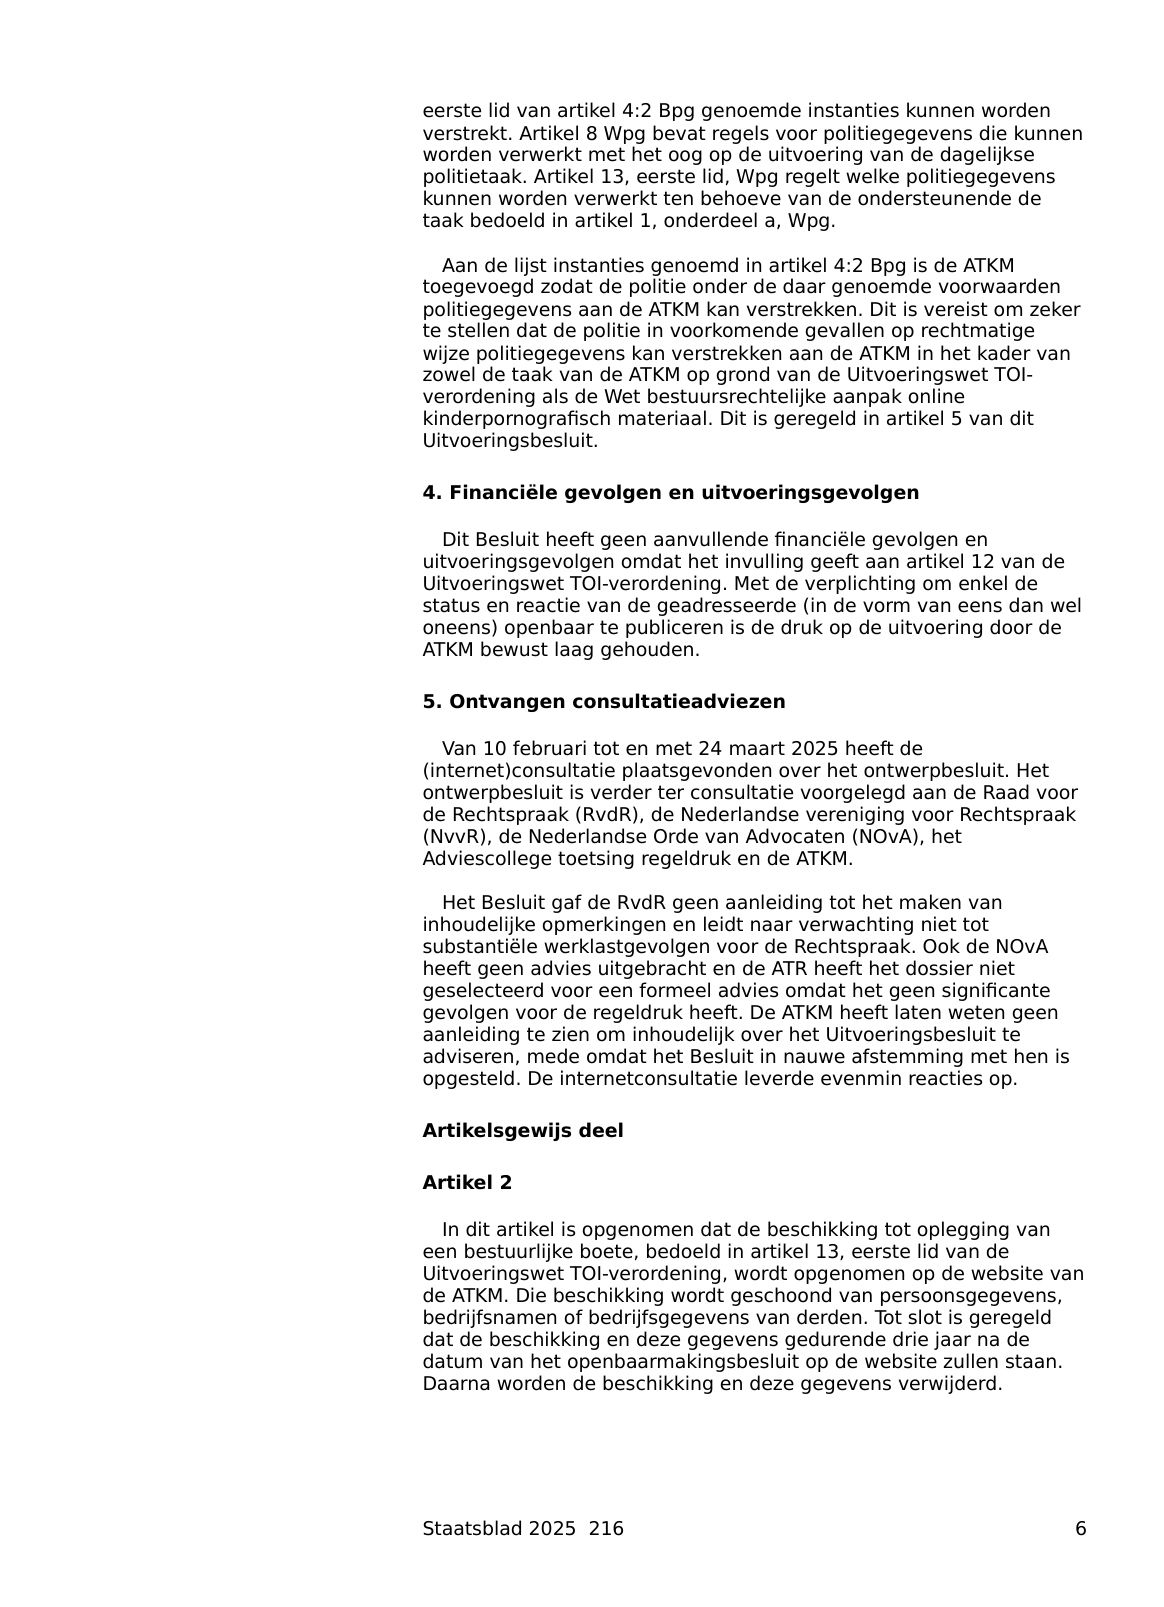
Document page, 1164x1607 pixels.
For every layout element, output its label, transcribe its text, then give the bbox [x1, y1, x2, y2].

text In dit artikel is opgenomen dat de beschikking tot oplegging van een bestuurlijke boete, bedoeld in artikel 13, eerste lid van de Uitvoeringswet TOI-verordening, wordt opgenomen op de website van de ATKM. Die beschikking wordt geschoond van persoonsgegevens, bedrijfsnamen of bedrijfsgegevens van derden. Tot slot is geregeld dat de beschikking en deze gegevens gedurende drie jaar na de datum van het openbaarmakingsbesluit op de website zullen staan. Daarna worden de beschikking en deze gegevens verwijderd. [422, 1219, 1087, 1395]
text Het Besluit gaf de RvdR geen aanleiding tot het maken van inhoudelijke opmerkingen en leidt naar verwachting niet tot substantiële werklastgevolgen voor de Rechtspraak. Ook de NOvA heeft geen advies uitgebracht en de ATR heeft het dossier niet geselecteerd voor een formeel advies omdat het geen significante gevolgen voor de regeldruk heeft. De ATKM heeft laten weten geen aanleiding te zien om inhoudelijk over het Uitvoeringsbesluit te adviseren, mede omdat het Besluit in nauwe afstemming met hen is opgesteld. De internetconsultatie leverde evenmin reacties op. [422, 892, 1087, 1090]
subtitle Artikelsgewijs deel [422, 1120, 1087, 1142]
text eerste lid van artikel 4:2 Bpg genoemde instanties kunnen worden verstrekt. Artikel 8 Wpg bevat regels voor politiegegevens die kunnen worden verwerkt met het oog op de uitvoering van de dagelijkse politietaak. Artikel 13, eerste lid, Wpg regelt welke politiegegevens kunnen worden verwerkt ten behoeve van de ondersteunende de taak bedoeld in artikel 1, onderdeel a, Wpg. [422, 100, 1087, 232]
subtitle 5. Ontvangen consultatieadviezen [422, 691, 1087, 713]
subtitle Artikel 2 [422, 1172, 1087, 1194]
text Van 10 februari tot en met 24 maart 2025 heeft de (internet)consultatie plaatsgevonden over het ontwerpbesluit. Het ontwerpbesluit is verder ter consultatie voorgelegd aan de Raad voor de Rechtspraak (RvdR), de Nederlandse vereniging voor Rechtspraak (NvvR), de Nederlandse Orde van Advocaten (NOvA), het Adviescollege toetsing regeldruk en de ATKM. [422, 738, 1087, 870]
text Aan de lijst instanties genoemd in artikel 4:2 Bpg is de ATKM toegevoegd zodat de politie onder de daar genoemde voorwaarden politiegegevens aan de ATKM kan verstrekken. Dit is vereist om zeker te stellen dat de politie in voorkomende gevallen op rechtmatige wijze politiegegevens kan verstrekken aan de ATKM in het kader van zowel de taak van de ATKM op grond van de Uitvoeringswet TOI-verordening als de Wet bestuursrechtelijke aanpak online kinderpornografisch materiaal. Dit is geregeld in artikel 5 van dit Uitvoeringsbesluit. [422, 254, 1087, 452]
subtitle 4. Financiële gevolgen en uitvoeringsgevolgen [422, 482, 1087, 504]
text Dit Besluit heeft geen aanvullende financiële gevolgen en uitvoeringsgevolgen omdat het invulling geeft aan artikel 12 van de Uitvoeringswet TOI-verordening. Met de verplichting om enkel de status en reactie van de geadresseerde (in de vorm van eens dan wel oneens) openbaar te publiceren is de druk op de uitvoering door de ATKM bewust laag gehouden. [422, 529, 1087, 661]
